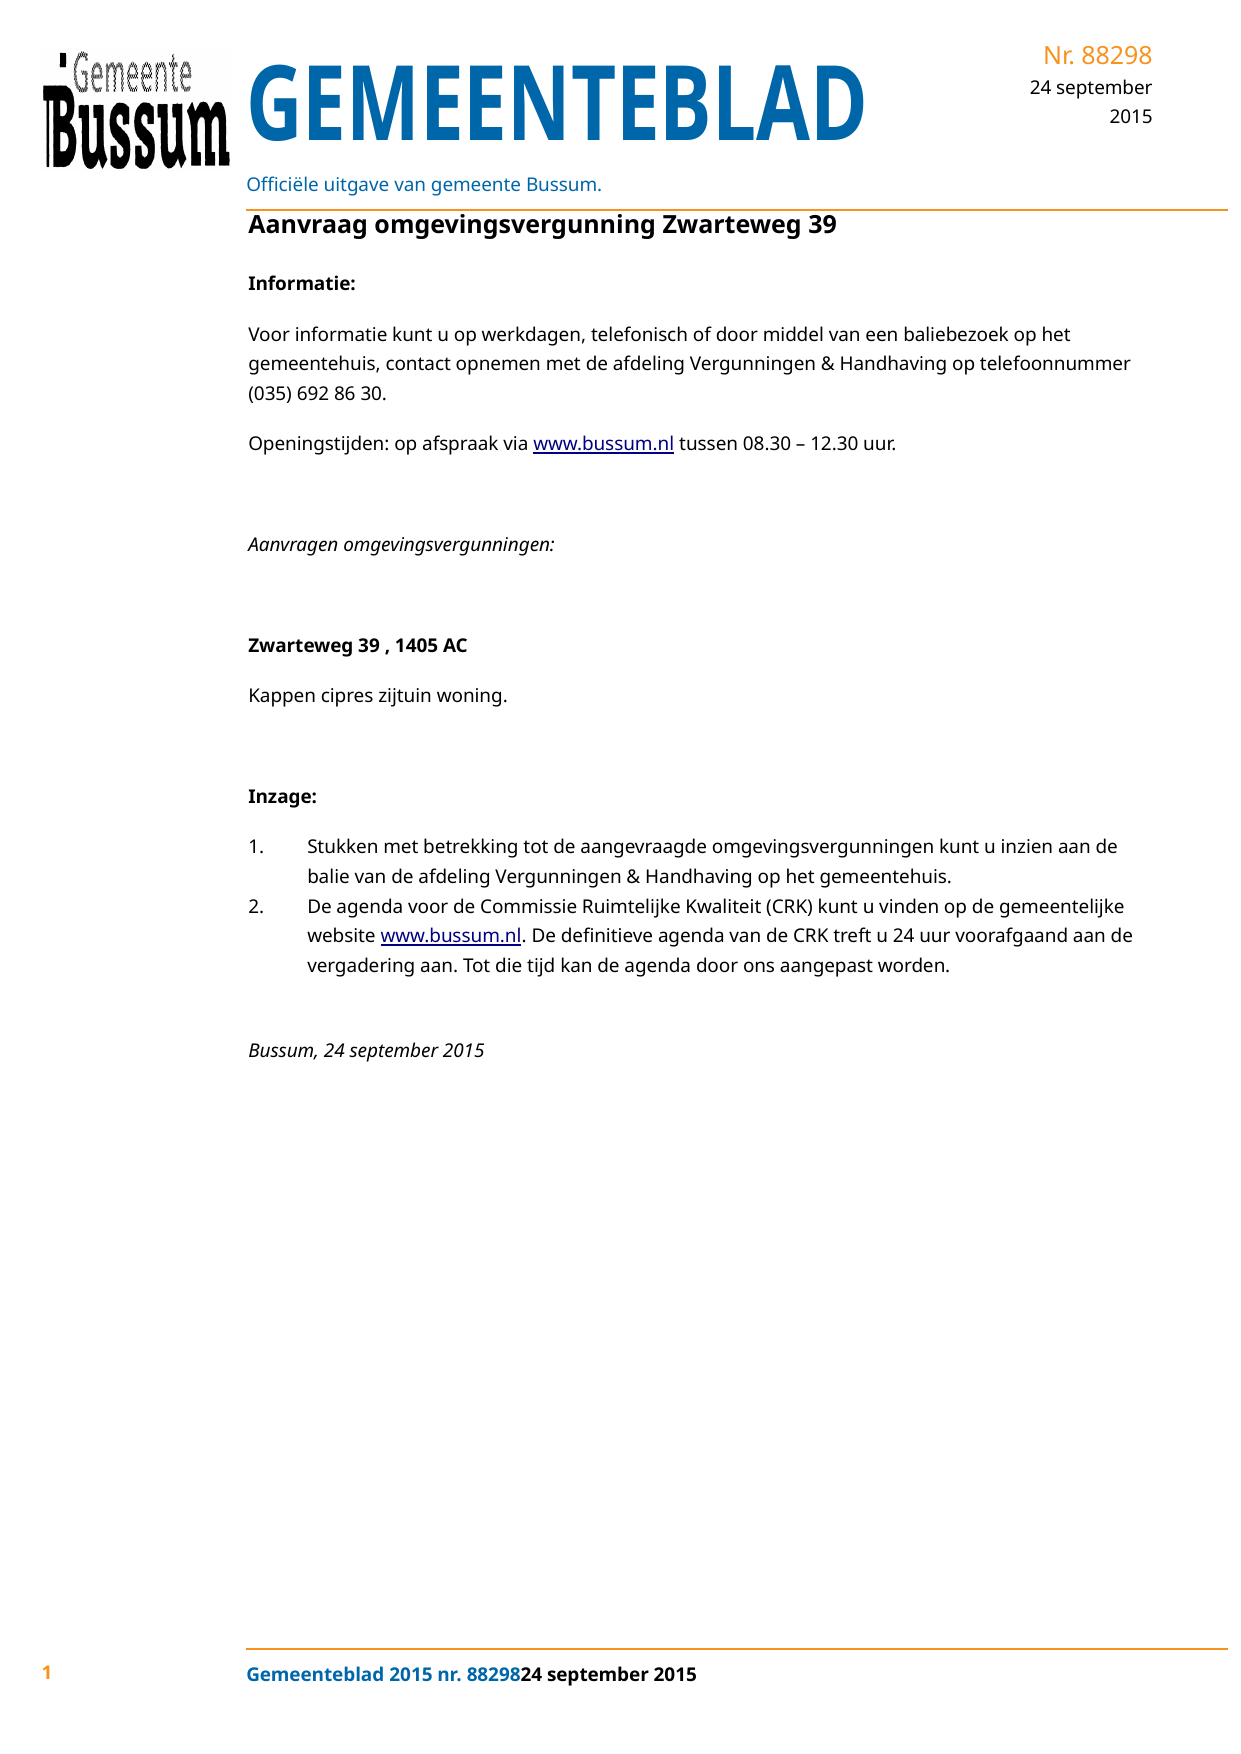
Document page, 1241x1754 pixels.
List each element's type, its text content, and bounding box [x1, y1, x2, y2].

text Bussum, 24 september 2015 [248, 1037, 1152, 1063]
picture [41, 47, 231, 172]
text Voor informatie kunt u op werkdagen, telefonisch of door middel van een baliebezoek op het gemeentehuis, contact opnemen met de afdeling Vergunningen & Handhaving op telefoonnummer (035) 692 86 30. [248, 321, 1152, 406]
list De agenda voor de Commissie Ruimtelijke Kwaliteit (CRK) kunt u vinden op de gemeentelijke website www.bussum.nl. De definitieve agenda van de CRK treft u 24 uur voorafgaand aan de vergadering aan. Tot die tijd kan de agenda door ons aangepast worden. [248, 893, 1152, 978]
text Aanvraag omgevingsvergunning Zwarteweg 39 [248, 211, 1152, 241]
text Openingstijden: op afspraak via www.bussum.nl tussen 08.30 – 12.30 uur. [248, 430, 1152, 456]
text Kappen cipres zijtuin woning. [248, 682, 1152, 708]
text Informatie: [248, 270, 1152, 296]
text Aanvragen omgevingsvergunningen: [248, 531, 1152, 557]
text Inzage: [248, 783, 1152, 809]
text Zwarteweg 39 , 1405 AC [248, 632, 1152, 658]
list Stukken met betrekking tot de aangevraagde omgevingsvergunningen kunt u inzien aan de balie van de afdeling Vergunningen & Handhaving op het gemeentehuis. [248, 834, 1152, 889]
